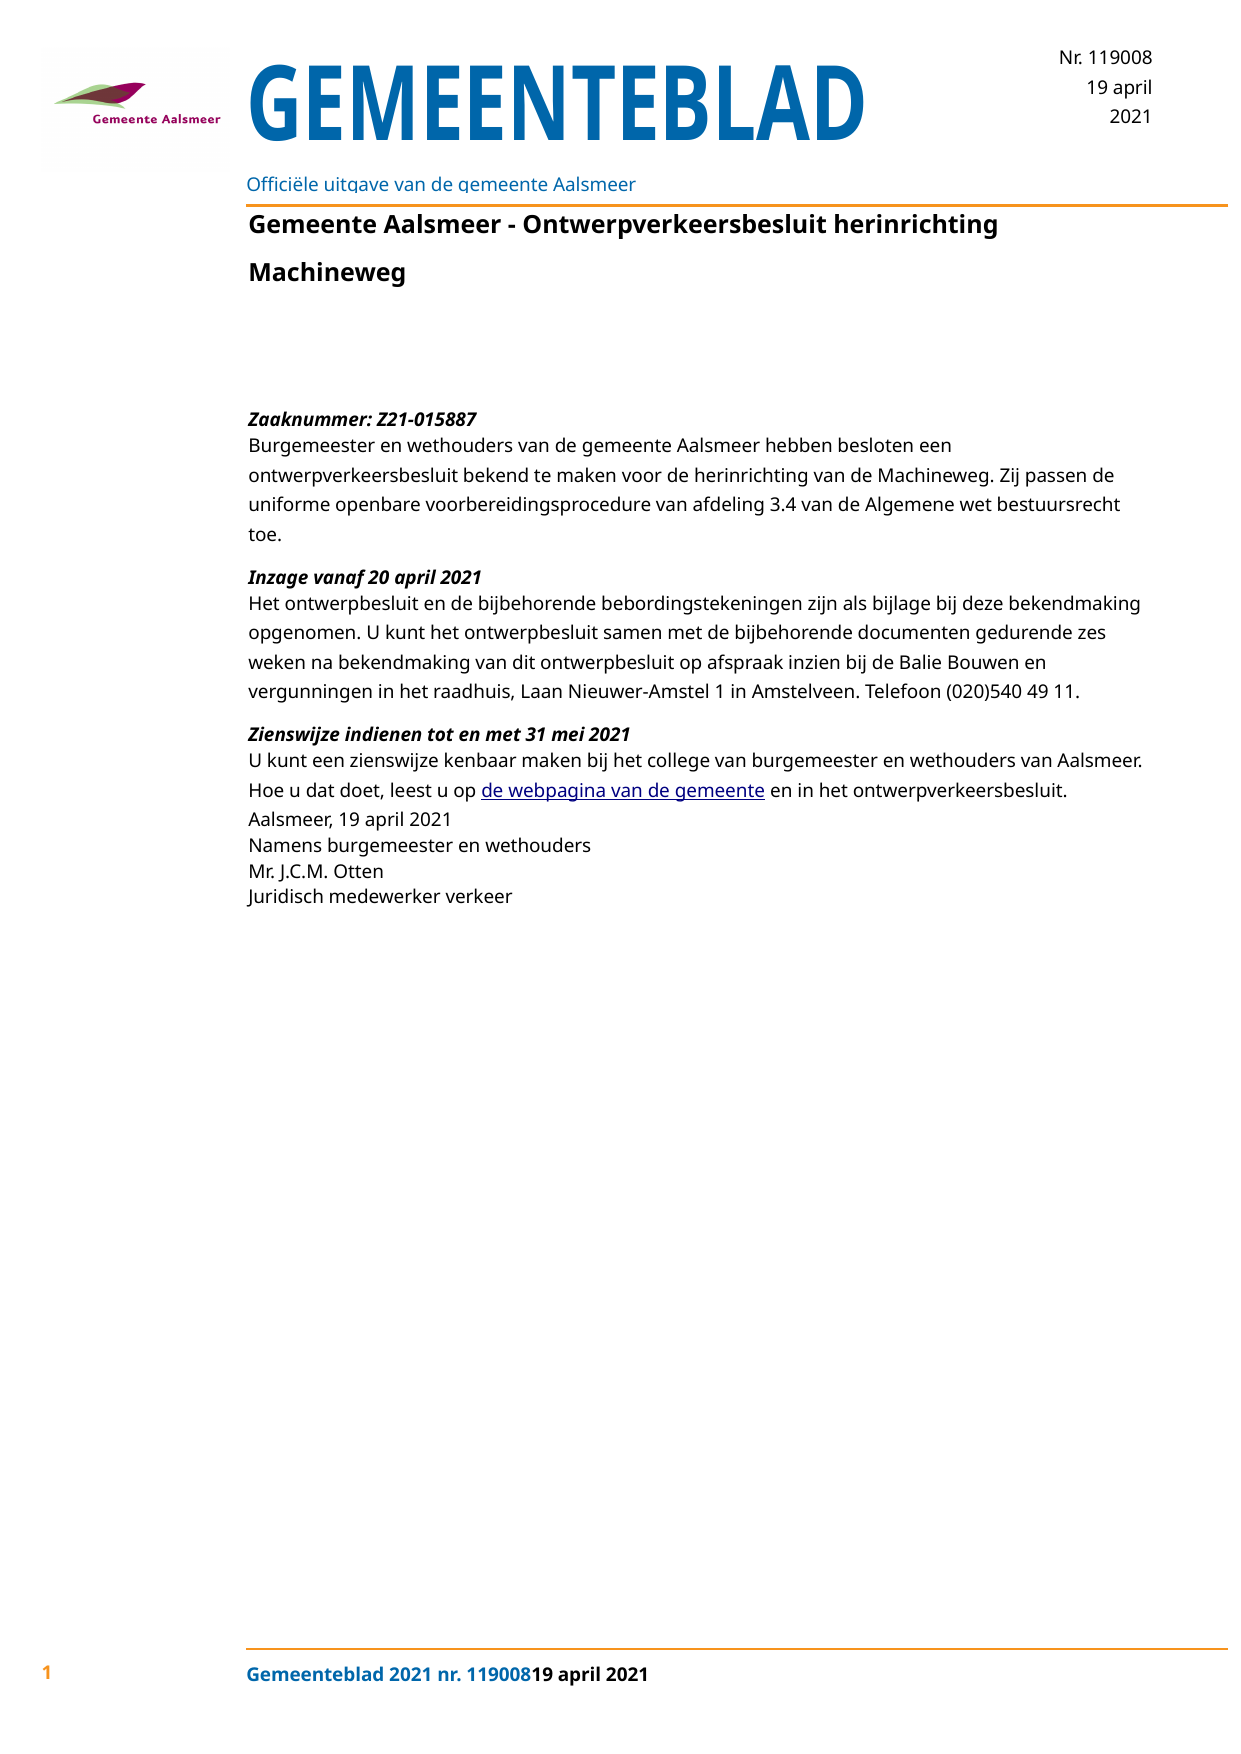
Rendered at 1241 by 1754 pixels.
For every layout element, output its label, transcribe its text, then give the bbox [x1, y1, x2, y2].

text Aalsmeer, 19 april 2021 [248, 807, 1152, 832]
picture [41, 47, 231, 172]
text Juridisch medewerker verkeer [248, 884, 1152, 909]
text Inzage vanaf 20 april 2021 [248, 564, 1152, 590]
text Zienswijze indienen tot en met 31 mei 2021 [248, 722, 1152, 747]
text Het ontwerpbesluit en de bijbehorende bebordingstekeningen zijn als bijlage bij deze bekendmaking opgenomen. U kunt het ontwerpbesluit samen met de bijbehorende documenten gedurende zes weken na bekendmaking van dit ontwerpbesluit op afspraak inzien bij de Balie Bouwen en vergunningen in het raadhuis, Laan Nieuwer-Amstel 1 in Amstelveen. Telefoon (020)540 49 11. [248, 590, 1152, 704]
text U kunt een zienswijze kenbaar maken bij het college van burgemeester en wethouders van Aalsmeer. Hoe u dat doet, leest u op de webpagina van de gemeente en in het ontwerpverkeersbesluit. [248, 747, 1152, 803]
text Mr. J.C.M. Otten [248, 858, 1152, 884]
text Namens burgemeester en wethouders [248, 832, 1152, 858]
text Burgemeester en wethouders van de gemeente Aalsmeer hebben besloten een ontwerpverkeersbesluit bekend te maken voor de herinrichting van de Machineweg. Zij passen de uniforme openbare voorbereidingsprocedure van afdeling 3.4 van de Algemene wet bestuursrecht toe. [248, 432, 1152, 547]
text Zaaknummer: Z21-015887 [248, 406, 1152, 432]
text Gemeente Aalsmeer - Ontwerpverkeersbesluit herinrichting Machineweg [248, 207, 1152, 288]
